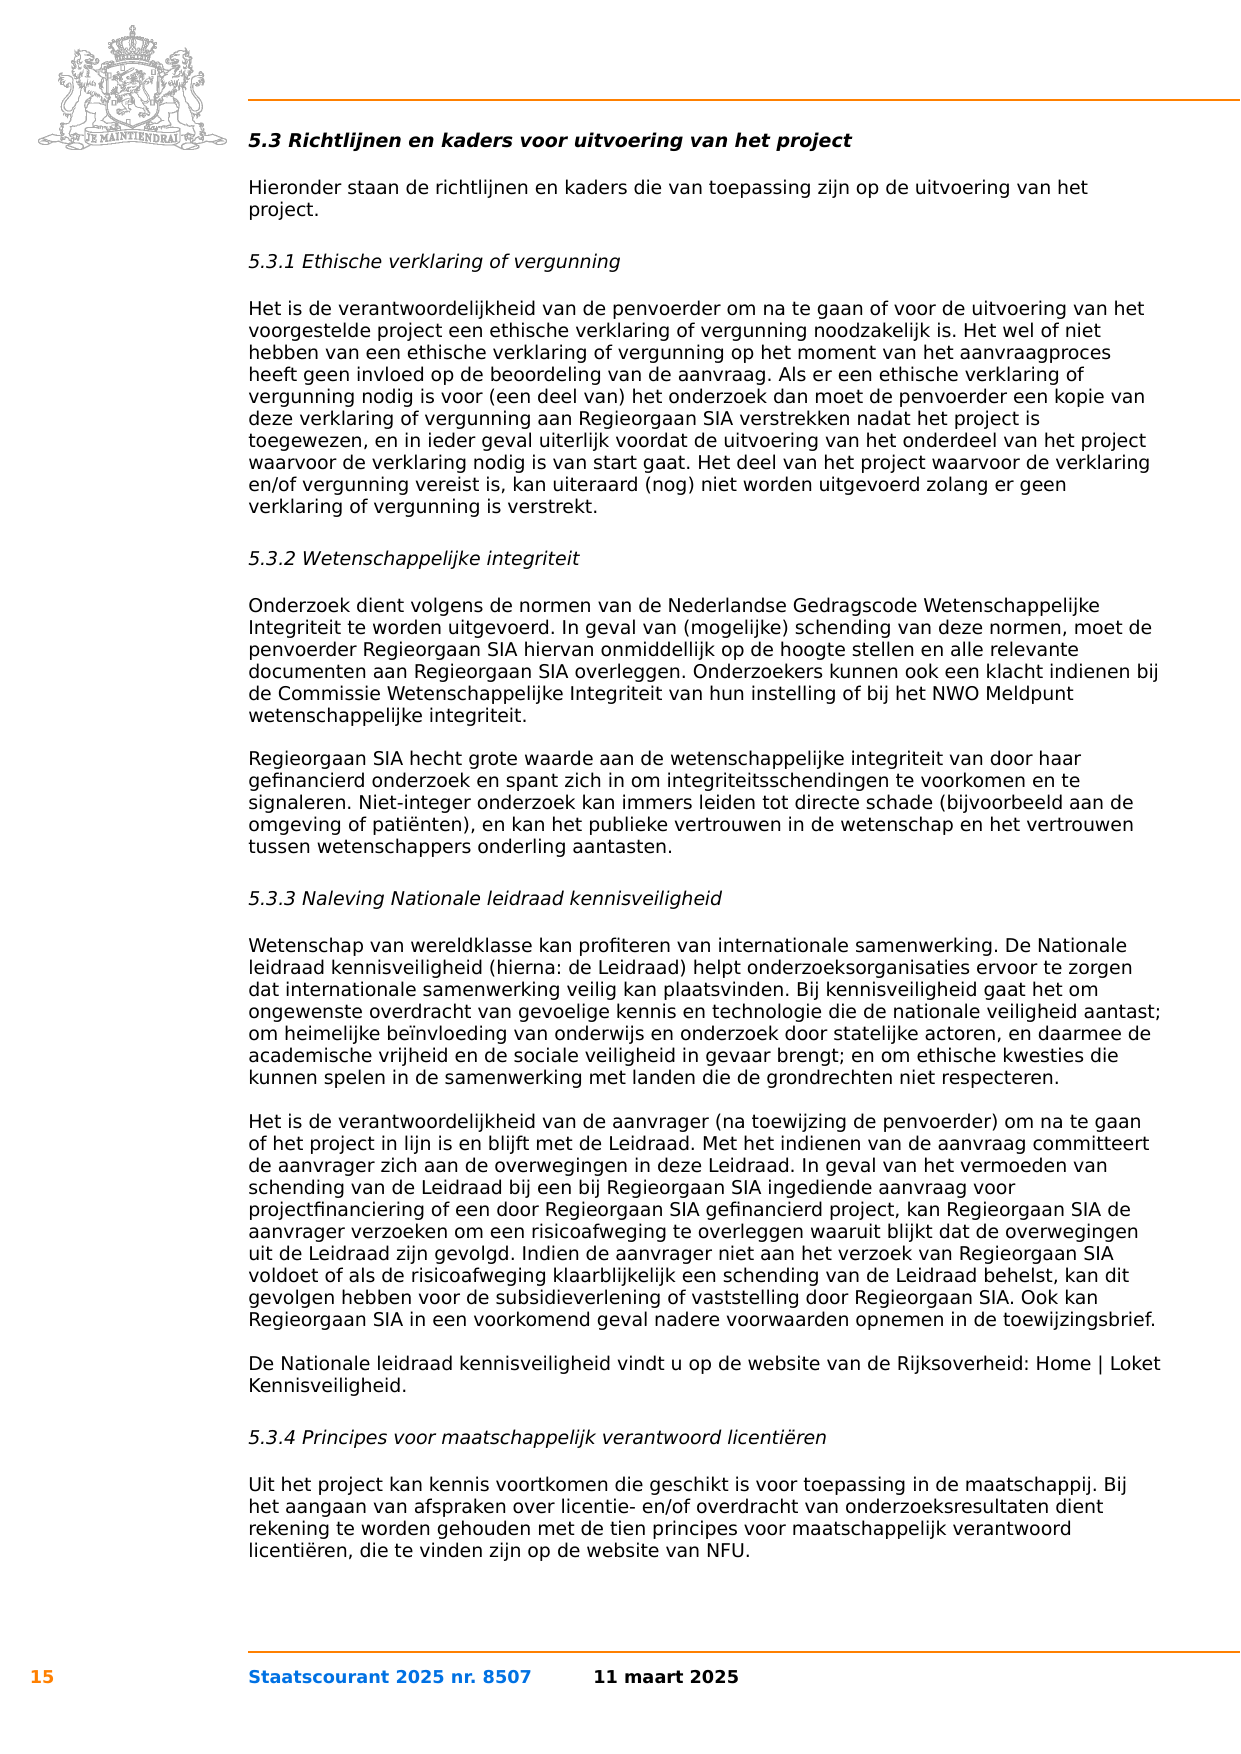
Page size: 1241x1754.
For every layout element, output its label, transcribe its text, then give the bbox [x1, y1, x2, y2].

text Wetenschap van wereldklasse kan profiteren van internationale samenwerking. De Nationale leidraad kennisveiligheid (hierna: de Leidraad) helpt onderzoeksorganisaties ervoor te zorgen dat internationale samenwerking veilig kan plaatsvinden. Bij kennisveiligheid gaat het om ongewenste overdracht van gevoelige kennis en technologie die de nationale veiligheid aantast; om heimelijke beïnvloeding van onderwijs en onderzoek door statelijke actoren, en daarmee de academische vrijheid en de sociale veiligheid in gevaar brengt; en om ethische kwesties die kunnen spelen in de samenwerking met landen die de grondrechten niet respecteren. [248, 935, 1163, 1089]
text Hieronder staan de richtlijnen en kaders die van toepassing zijn op de uitvoering van het project. [248, 177, 1163, 221]
subtitle 5.3.4 Principes voor maatschappelijk verantwoord licentiëren [248, 1427, 1163, 1448]
text Uit het project kan kennis voortkomen die geschikt is voor toepassing in de maatschappij. Bij het aangaan van afspraken over licentie- en/of overdracht van onderzoeksresultaten dient rekening te worden gehouden met de tien principes voor maatschappelijk verantwoord licentiëren, die te vinden zijn op de website van NFU. [248, 1473, 1163, 1561]
subtitle 5.3.3 Naleving Nationale leidraad kennisveiligheid [248, 888, 1163, 910]
subtitle 5.3.1 Ethische verklaring of vergunning [248, 251, 1163, 273]
text De Nationale leidraad kennisveiligheid vindt u op de website van de Rijksoverheid: Home | Loket Kennisveiligheid. [248, 1353, 1163, 1397]
text Het is de verantwoordelijkheid van de aanvrager (na toewijzing de penvoerder) om na te gaan of het project in lijn is en blijft met de Leidraad. Met het indienen van de aanvraag committeert de aanvrager zich aan de overwegingen in deze Leidraad. In geval van het vermoeden van schending van de Leidraad bij een bij Regieorgaan SIA ingediende aanvraag voor projectfinanciering of een door Regieorgaan SIA gefinancierd project, kan Regieorgaan SIA de aanvrager verzoeken om een risicoafweging te overleggen waaruit blijkt dat de overwegingen uit de Leidraad zijn gevolgd. Indien de aanvrager niet aan het verzoek van Regieorgaan SIA voldoet of als de risicoafweging klaarblijkelijk een schending van de Leidraad behelst, kan dit gevolgen hebben voor de subsidieverlening of vaststelling door Regieorgaan SIA. Ook kan Regieorgaan SIA in een voorkomend geval nadere voorwaarden opnemen in de toewijzingsbrief. [248, 1111, 1163, 1331]
text Het is de verantwoordelijkheid van de penvoerder om na te gaan of voor de uitvoering van het voorgestelde project een ethische verklaring of vergunning noodzakelijk is. Het wel of niet hebben van een ethische verklaring of vergunning op het moment van het aanvraagproces heeft geen invloed op de beoordeling van de aanvraag. Als er een ethische verklaring of vergunning nodig is voor (een deel van) het onderzoek dan moet de penvoerder een kopie van deze verklaring of vergunning aan Regieorgaan SIA verstrekken nadat het project is toegewezen, en in ieder geval uiterlijk voordat de uitvoering van het onderdeel van het project waarvoor de verklaring nodig is van start gaat. Het deel van het project waarvoor de verklaring en/of vergunning vereist is, kan uiteraard (nog) niet worden uitgevoerd zolang er geen verklaring of vergunning is verstrekt. [248, 298, 1163, 518]
subtitle 5.3 Richtlijnen en kaders voor uitvoering van het project [248, 130, 1163, 152]
subtitle 5.3.2 Wetenschappelijke integriteit [248, 548, 1163, 569]
text Onderzoek dient volgens de normen van de Nederlandse Gedragscode Wetenschappelijke Integriteit te worden uitgevoerd. In geval van (mogelijke) schending van deze normen, moet de penvoerder Regieorgaan SIA hiervan onmiddellijk op de hoogte stellen en alle relevante documenten aan Regieorgaan SIA overleggen. Onderzoekers kunnen ook een klacht indienen bij de Commissie Wetenschappelijke Integriteit van hun instelling of bij het NWO Meldpunt wetenschappelijke integriteit. [248, 594, 1163, 726]
text Regieorgaan SIA hecht grote waarde aan de wetenschappelijke integriteit van door haar gefinancierd onderzoek en spant zich in om integriteitsschendingen te voorkomen en te signaleren. Niet-integer onderzoek kan immers leiden tot directe schade (bijvoorbeeld aan de omgeving of patiënten), en kan het publieke vertrouwen in de wetenschap en het vertrouwen tussen wetenschappers onderling aantasten. [248, 748, 1163, 858]
picture [38, 25, 227, 150]
